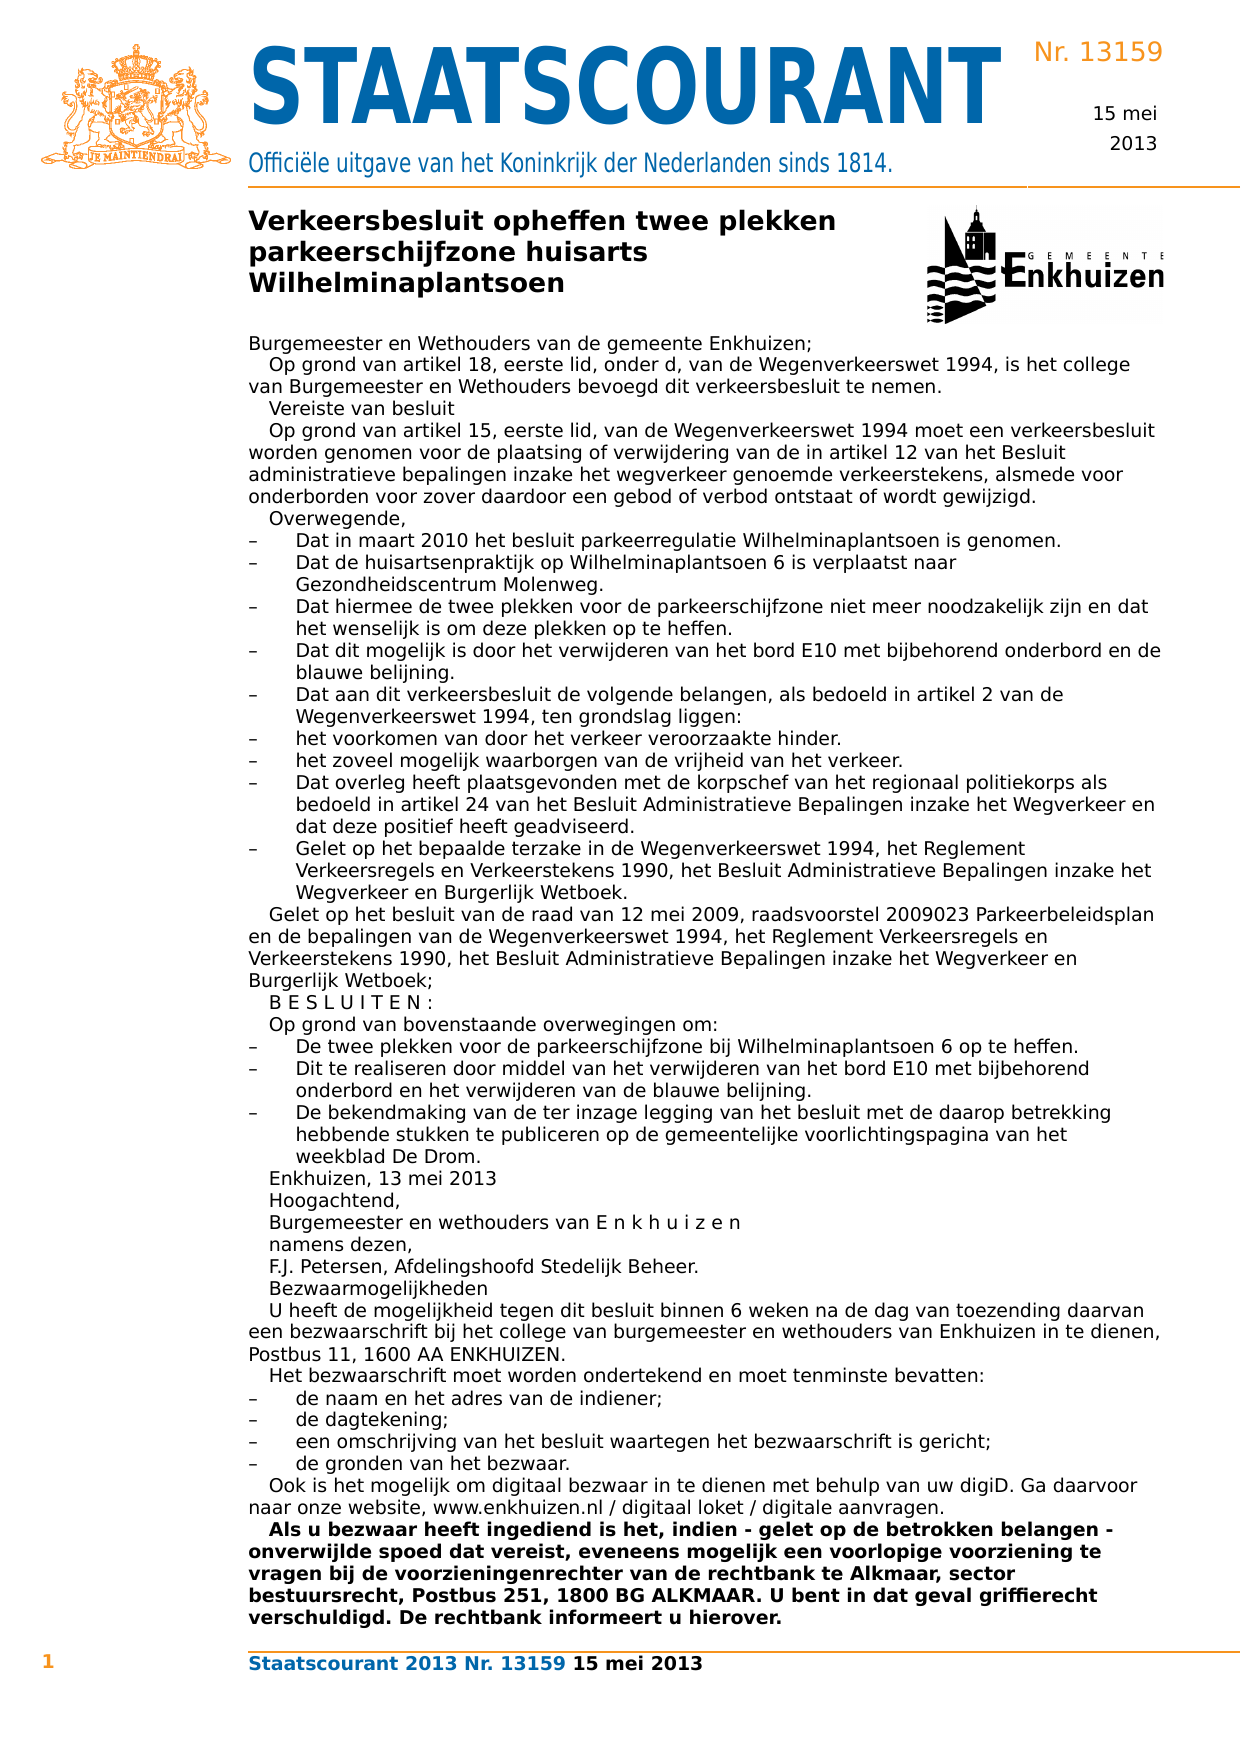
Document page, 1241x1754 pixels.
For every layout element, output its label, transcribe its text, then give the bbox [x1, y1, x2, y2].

text F.J. Petersen, Afdelingshoofd Stedelijk Beheer. [248, 1256, 1163, 1277]
list De twee plekken voor de parkeerschijfzone bij Wilhelminaplantsoen 6 op te heffen. [248, 1036, 1163, 1058]
text Overwegende, [248, 508, 1163, 530]
list Dat overleg heeft plaatsgevonden met de korpschef van het regionaal politiekorps als bedoeld in artikel 24 van het Besluit Administratieve Bepalingen inzake het Wegverkeer en dat deze positief heeft geadviseerd. [248, 772, 1163, 838]
list Dat hiermee de twee plekken voor de parkeerschijfzone niet meer noodzakelijk zijn en dat het wenselijk is om deze plekken op te heffen. [248, 596, 1163, 640]
text Burgemeester en wethouders van E n k h u i z e n [248, 1212, 1163, 1233]
list Dat de huisartsenpraktijk op Wilhelminaplantsoen 6 is verplaatst naar Gezondheidscentrum Molenweg. [248, 552, 1163, 596]
list Dat dit mogelijk is door het verwijderen van het bord E10 met bijbehorend onderbord en de blauwe belijning. [248, 640, 1163, 684]
subtitle Verkeersbesluit opheffen twee plekken parkeerschijfzone huisarts Wilhelminaplantsoen [248, 206, 927, 299]
text Op grond van artikel 18, eerste lid, onder d, van de Wegenverkeerswet 1994, is het college van Burgemeester en Wethouders bevoegd dit verkeersbesluit te nemen. [248, 354, 1163, 398]
list de gronden van het bezwaar. [248, 1453, 1163, 1475]
text Het bezwaarschrift moet worden ondertekend en moet tenminste bevatten: [248, 1365, 1163, 1387]
list het voorkomen van door het verkeer veroorzaakte hinder. [248, 728, 1163, 750]
list de dagtekening; [248, 1409, 1163, 1431]
text Bezwaarmogelijkheden [248, 1277, 1163, 1299]
list De bekendmaking van de ter inzage legging van het besluit met de daarop betrekking hebbende stukken te publiceren op de gemeentelijke voorlichtingspagina van het weekblad De Drom. [248, 1102, 1163, 1168]
text Vereiste van besluit [248, 398, 1163, 420]
text Gelet op het besluit van de raad van 12 mei 2009, raadsvoorstel 2009023 Parkeerbeleidsplan en de bepalingen van de Wegenverkeerswet 1994, het Reglement Verkeersregels en Verkeerstekens 1990, het Besluit Administratieve Bepalingen inzake het Wegverkeer en Burgerlijk Wetboek; [248, 904, 1163, 992]
list Dat aan dit verkeersbesluit de volgende belangen, als bedoeld in artikel 2 van de Wegenverkeerswet 1994, ten grondslag liggen: [248, 684, 1163, 728]
text Ook is het mogelijk om digitaal bezwaar in te dienen met behulp van uw digiD. Ga daarvoor naar onze website, www.enkhuizen.nl / digitaal loket / digitale aanvragen. [248, 1475, 1163, 1519]
picture [41, 44, 231, 169]
text Burgemeester en Wethouders van de gemeente Enkhuizen; [248, 332, 1163, 354]
text U heeft de mogelijkheid tegen dit besluit binnen 6 weken na de dag van toezending daarvan een bezwaarschrift bij het college van burgemeester en wethouders van Enkhuizen in te dienen, Postbus 11, 1600 AA ENKHUIZEN. [248, 1299, 1163, 1365]
list Dat in maart 2010 het besluit parkeerregulatie Wilhelminaplantsoen is genomen. [248, 530, 1163, 552]
list Dit te realiseren door middel van het verwijderen van het bord E10 met bijbehorend onderbord en het verwijderen van de blauwe belijning. [248, 1058, 1163, 1102]
text Op grond van bovenstaande overwegingen om: [248, 1014, 1163, 1036]
text B E S L U I T E N : [248, 992, 1163, 1014]
picture [927, 205, 1164, 324]
text Op grond van artikel 15, eerste lid, van de Wegenverkeerswet 1994 moet een verkeersbesluit worden genomen voor de plaatsing of verwijdering van de in artikel 12 van het Besluit administratieve bepalingen inzake het wegverkeer genoemde verkeerstekens, alsmede voor onderborden voor zover daardoor een gebod of verbod ontstaat of wordt gewijzigd. [248, 420, 1163, 508]
list de naam en het adres van de indiener; [248, 1387, 1163, 1409]
text namens dezen, [248, 1233, 1163, 1256]
list een omschrijving van het besluit waartegen het bezwaarschrift is gericht; [248, 1431, 1163, 1453]
text Enkhuizen, 13 mei 2013 [248, 1168, 1163, 1189]
text Als u bezwaar heeft ingediend is het, indien - gelet op de betrokken belangen - onverwijlde spoed dat vereist, eveneens mogelijk een voorlopige voorziening te vragen bij de voorzieningenrechter van de rechtbank te Alkmaar, sector bestuursrecht, Postbus 251, 1800 BG ALKMAAR. U bent in dat geval griffierecht verschuldigd. De rechtbank informeert u hierover. [248, 1519, 1163, 1629]
list Gelet op het bepaalde terzake in de Wegenverkeerswet 1994, het Reglement Verkeersregels en Verkeerstekens 1990, het Besluit Administratieve Bepalingen inzake het Wegverkeer en Burgerlijk Wetboek. [248, 838, 1163, 904]
list het zoveel mogelijk waarborgen van de vrijheid van het verkeer. [248, 750, 1163, 772]
text Hoogachtend, [248, 1189, 1163, 1212]
